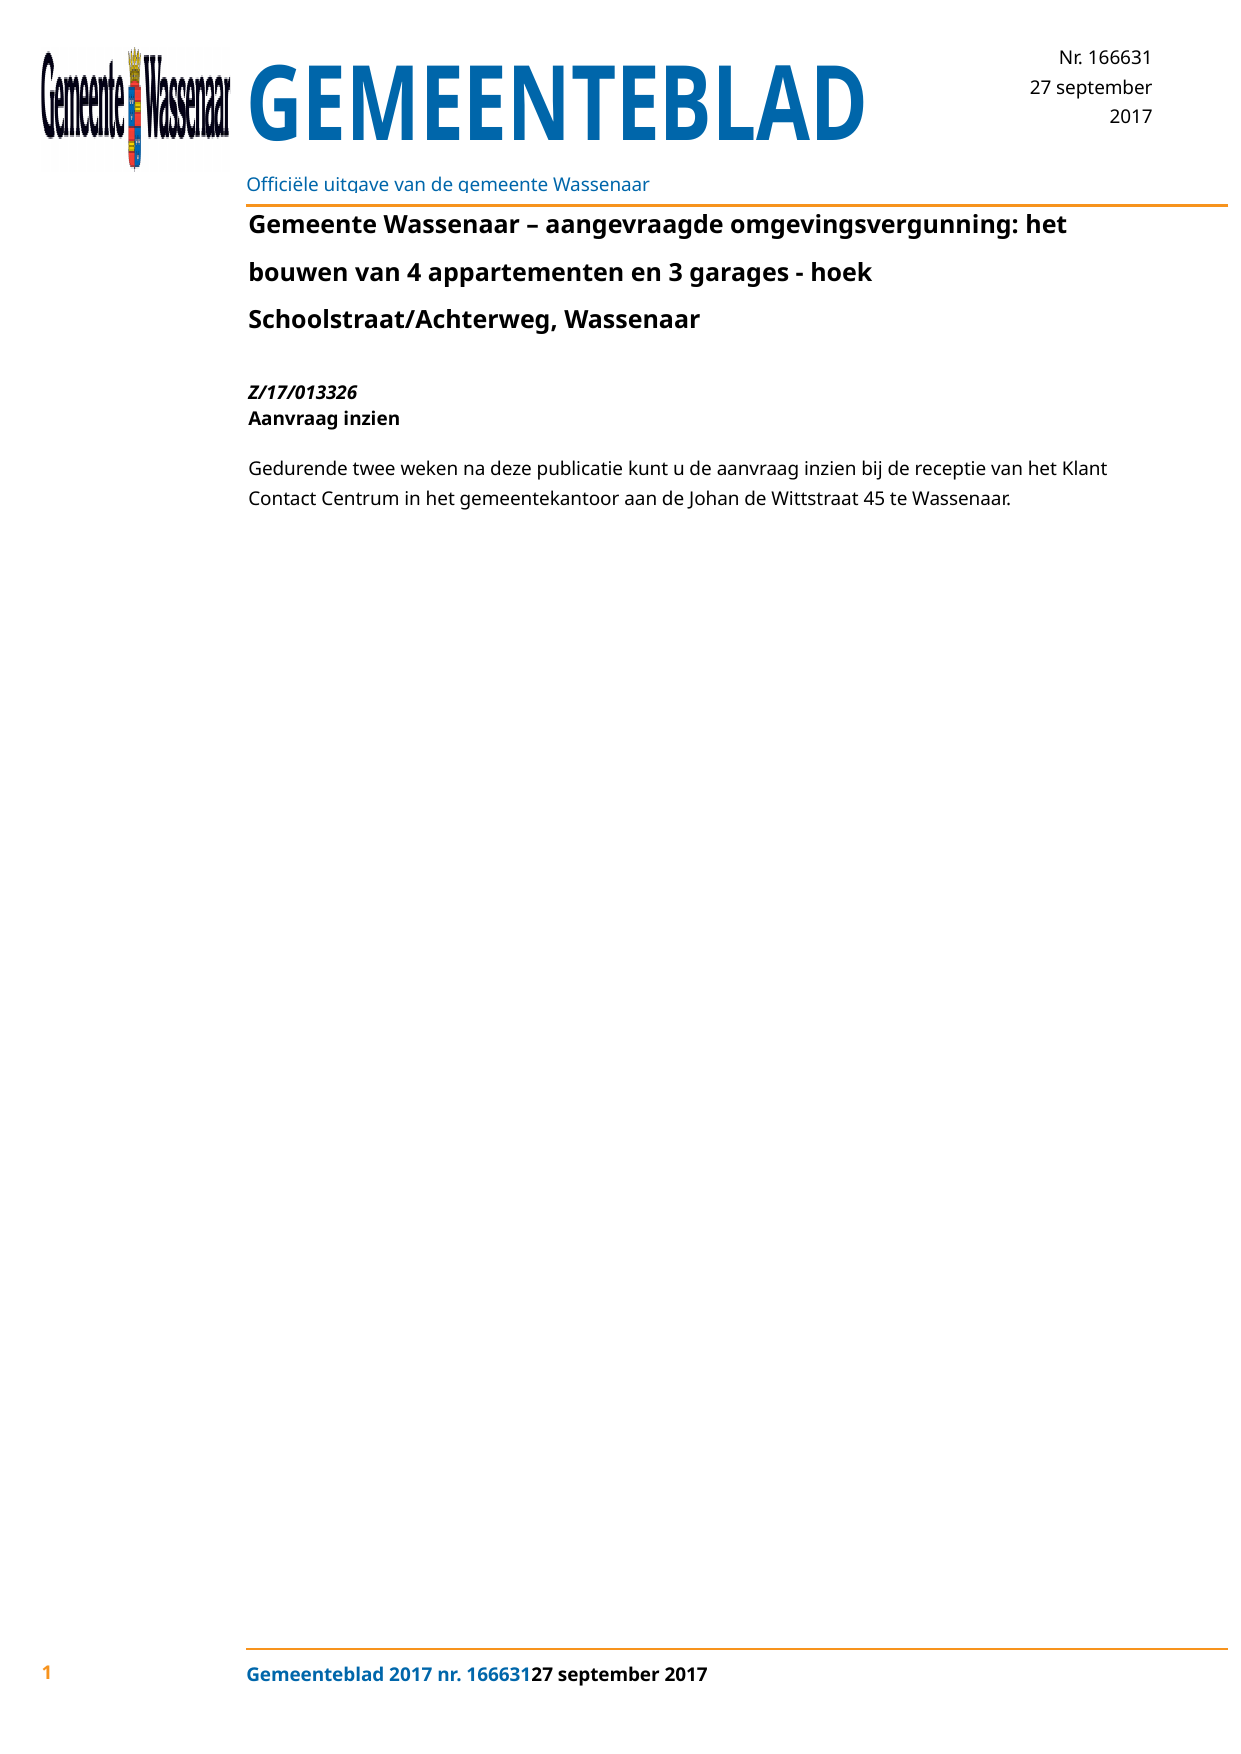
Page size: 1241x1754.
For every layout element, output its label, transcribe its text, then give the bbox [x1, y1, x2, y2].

text Aanvraag inzien [248, 405, 1152, 431]
picture [41, 47, 231, 172]
text Z/17/013326 [248, 379, 1152, 405]
text Gedurende twee weken na deze publicatie kunt u de aanvraag inzien bij de receptie van het Klant Contact Centrum in het gemeentekantoor aan de Johan de Wittstraat 45 te Wassenaar. [248, 455, 1152, 511]
text Gemeente Wassenaar – aangevraagde omgevingsvergunning: het bouwen van 4 appartementen en 3 garages - hoek Schoolstraat/Achterweg, Wassenaar [248, 207, 1152, 336]
